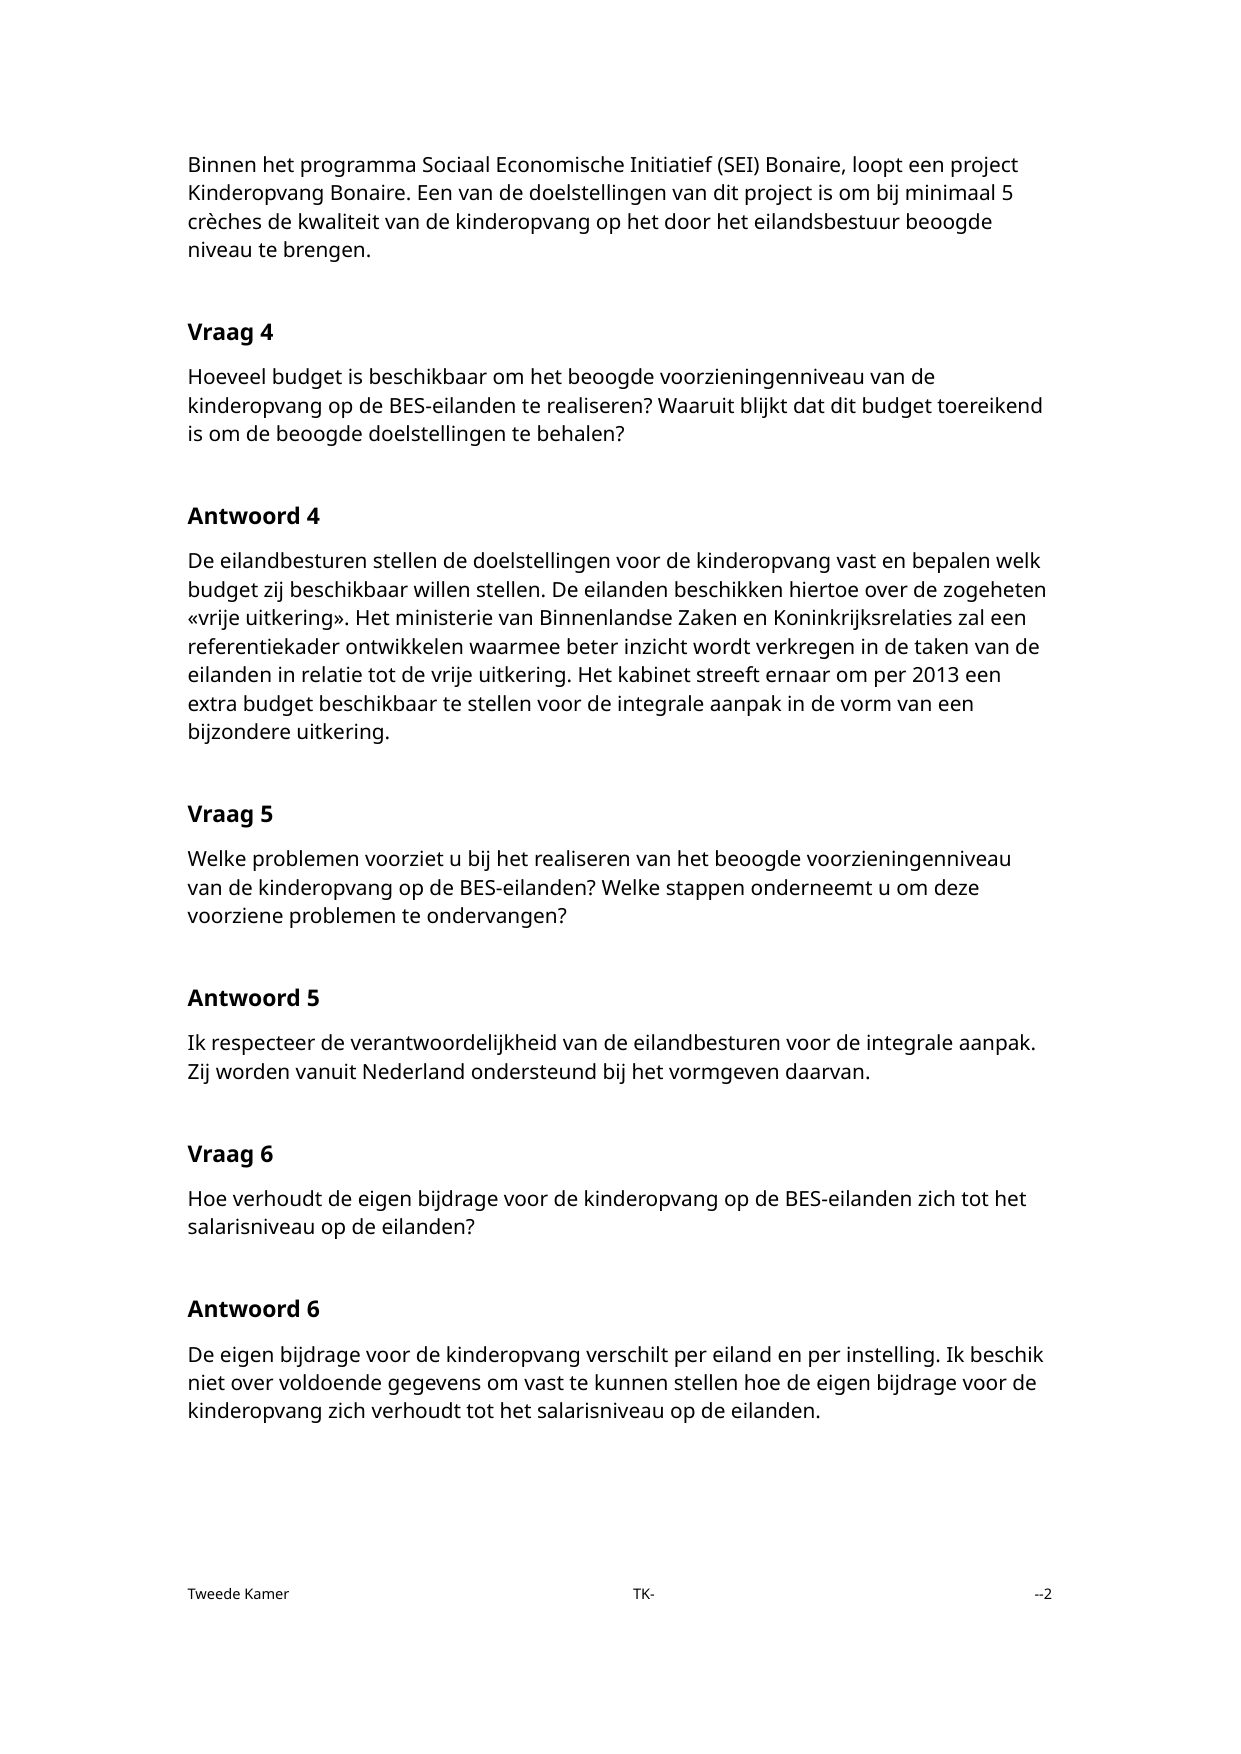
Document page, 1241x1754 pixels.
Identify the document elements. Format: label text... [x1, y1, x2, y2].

subtitle Vraag 4 [187, 316, 1053, 347]
text De eigen bijdrage voor de kinderopvang verschilt per eiland en per instelling. Ik beschik niet over voldoende gegevens om vast te kunnen stellen hoe de eigen bijdrage voor de kinderopvang zich verhoudt tot het salarisniveau op de eilanden. [187, 1340, 1053, 1425]
subtitle Vraag 6 [187, 1138, 1053, 1169]
subtitle Vraag 5 [187, 798, 1053, 829]
text Welke problemen voorziet u bij het realiseren van het beoogde voorzieningenniveau van de kinderopvang op de BES-eilanden? Welke stappen onderneemt u om deze voorziene problemen te ondervangen? [187, 844, 1053, 930]
subtitle Antwoord 5 [187, 982, 1053, 1013]
subtitle Antwoord 6 [187, 1293, 1053, 1325]
text Hoe verhoudt de eigen bijdrage voor de kinderopvang op de BES-eilanden zich tot het salarisniveau op de eilanden? [187, 1184, 1053, 1241]
text De eilandbesturen stellen de doelstellingen voor de kinderopvang vast en bepalen welk budget zij beschikbaar willen stellen. De eilanden beschikken hiertoe over de zogeheten «vrije uitkering». Het ministerie van Binnenlandse Zaken en Koninkrijksrelaties zal een referentiekader ontwikkelen waarmee beter inzicht wordt verkregen in de taken van de eilanden in relatie tot de vrije uitkering. Het kabinet streeft ernaar om per 2013 een extra budget beschikbaar te stellen voor de integrale aanpak in de vorm van een bijzondere uitkering. [187, 547, 1053, 746]
text Hoeveel budget is beschikbaar om het beoogde voorzieningenniveau van de kinderopvang op de BES-eilanden te realiseren? Waaruit blijkt dat dit budget toereikend is om de beoogde doelstellingen te behalen? [187, 362, 1053, 448]
text Ik respecteer de verantwoordelijkheid van de eilandbesturen voor de integrale aanpak. Zij worden vanuit Nederland ondersteund bij het vormgeven daarvan. [187, 1028, 1053, 1085]
text Binnen het programma Sociaal Economische Initiatief (SEI) Bonaire, loopt een project Kinderopvang Bonaire. Een van de doelstellingen van dit project is om bij minimaal 5 crèches de kwaliteit van de kinderopvang op het door het eilandsbestuur beoogde niveau te brengen. [187, 150, 1053, 264]
subtitle Antwoord 4 [187, 500, 1053, 532]
